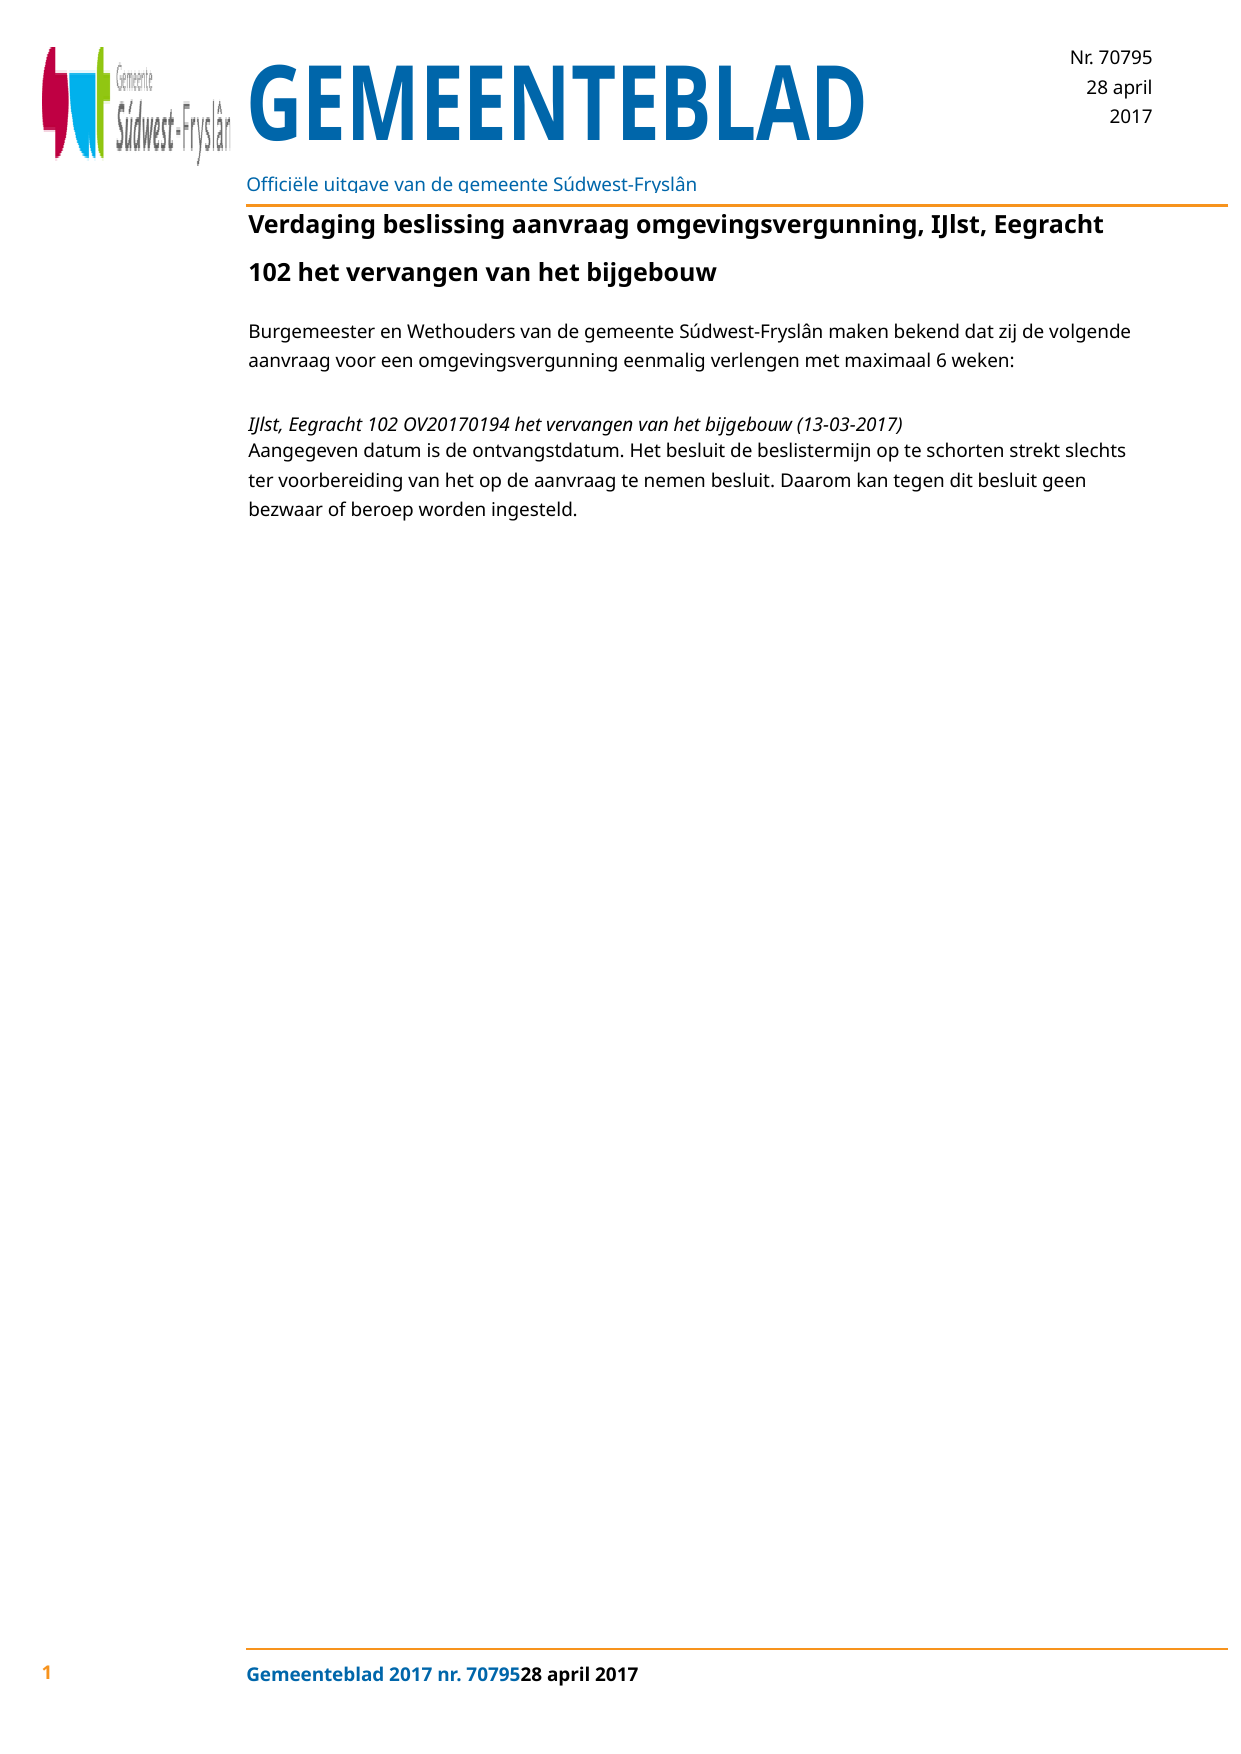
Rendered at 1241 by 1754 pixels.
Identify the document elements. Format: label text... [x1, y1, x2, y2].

text Verdaging beslissing aanvraag omgevingsvergunning, IJlst, Eegracht 102 het vervangen van het bijgebouw [248, 207, 1152, 288]
text Aangegeven datum is de ontvangstdatum. Het besluit de beslistermijn op te schorten strekt slechts ter voorbereiding van het op de aanvraag te nemen besluit. Daarom kan tegen dit besluit geen bezwaar of beroep worden ingesteld. [248, 437, 1152, 522]
text Burgemeester en Wethouders van de gemeente Súdwest-Fryslân maken bekend dat zij de volgende aanvraag voor een omgevingsvergunning eenmalig verlengen met maximaal 6 weken: [248, 318, 1152, 373]
text IJlst, Eegracht 102 OV20170194 het vervangen van het bijgebouw (13-03-2017) [248, 411, 1152, 437]
picture [41, 47, 231, 172]
